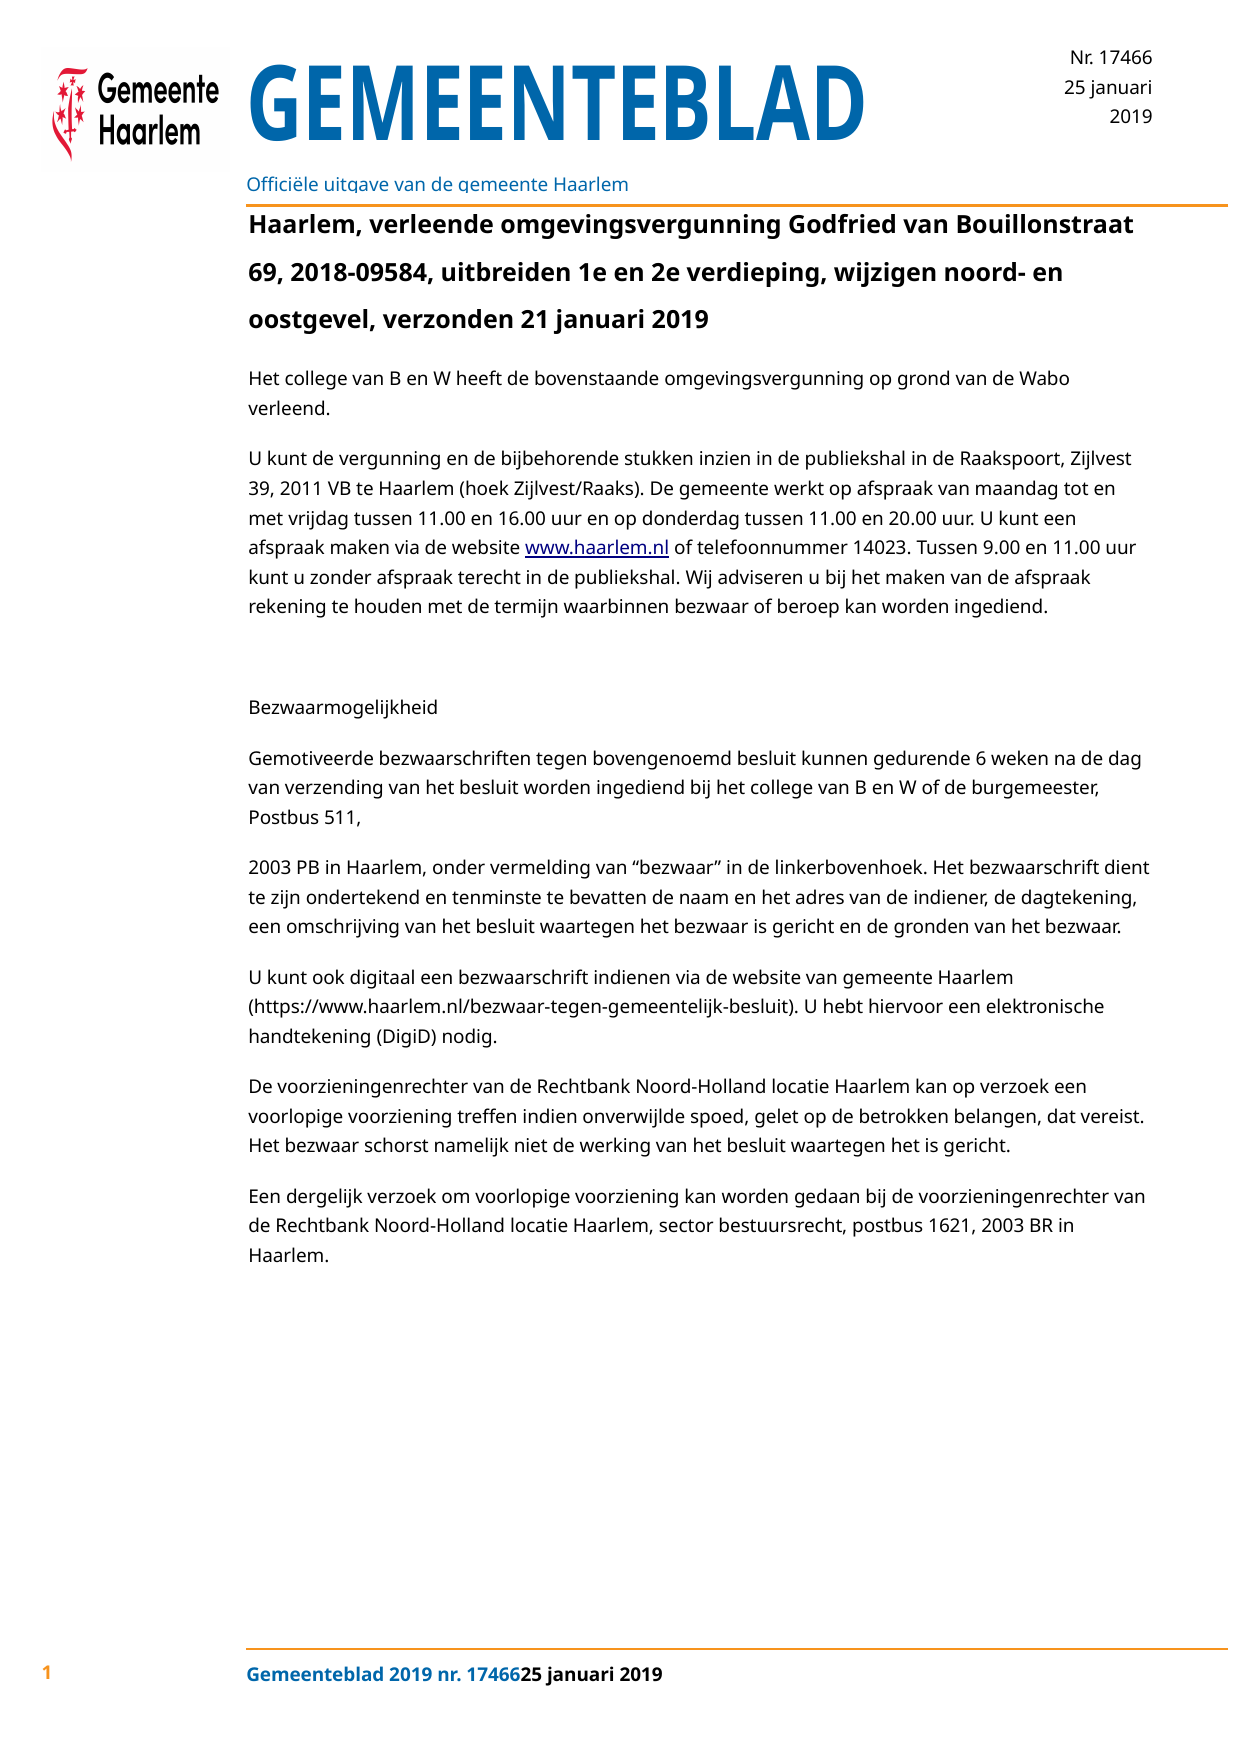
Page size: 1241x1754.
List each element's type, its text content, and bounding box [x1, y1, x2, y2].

text Een dergelijk verzoek om voorlopige voorziening kan worden gedaan bij de voorzieningenrechter van de Rechtbank Noord-Holland locatie Haarlem, sector bestuursrecht, postbus 1621, 2003 BR in Haarlem. [248, 1183, 1152, 1268]
text U kunt de vergunning en de bijbehorende stukken inzien in de publiekshal in de Raakspoort, Zijlvest 39, 2011 VB te Haarlem (hoek Zijlvest/Raaks). De gemeente werkt op afspraak van maandag tot en met vrijdag tussen 11.00 en 16.00 uur en op donderdag tussen 11.00 en 20.00 uur. U kunt een afspraak maken via de website www.haarlem.nl of telefoonnummer 14023. Tussen 9.00 en 11.00 uur kunt u zonder afspraak terecht in de publiekshal. Wij adviseren u bij het maken van de afspraak rekening te houden met de termijn waarbinnen bezwaar of beroep kan worden ingediend. [248, 446, 1152, 619]
text Haarlem, verleende omgevingsvergunning Godfried van Bouillonstraat 69, 2018-09584, uitbreiden 1e en 2e verdieping, wijzigen noord- en oostgevel, verzonden 21 januari 2019 [248, 207, 1152, 336]
text U kunt ook digitaal een bezwaarschrift indienen via de website van gemeente Haarlem (https://www.haarlem.nl/bezwaar-tegen-gemeentelijk-besluit). U hebt hiervoor een elektronische handtekening (DigiD) nodig. [248, 964, 1152, 1049]
picture [41, 47, 231, 172]
text De voorzieningenrechter van de Rechtbank Noord-Holland locatie Haarlem kan op verzoek een voorlopige voorziening treffen indien onverwijlde spoed, gelet op de betrokken belangen, dat vereist. Het bezwaar schorst namelijk niet de werking van het besluit waartegen het is gericht. [248, 1073, 1152, 1158]
text 2003 PB in Haarlem, onder vermelding van “bezwaar” in de linkerbovenhoek. Het bezwaarschrift dient te zijn ondertekend en tenminste te bevatten de naam en het adres van de indiener, de dagtekening, een omschrijving van het besluit waartegen het bezwaar is gericht en de gronden van het bezwaar. [248, 854, 1152, 939]
text Bezwaarmogelijkheid [248, 694, 1152, 720]
text Gemotiveerde bezwaarschriften tegen bovengenoemd besluit kunnen gedurende 6 weken na de dag van verzending van het besluit worden ingediend bij het college van B en W of de burgemeester, Postbus 511, [248, 745, 1152, 829]
text Het college van B en W heeft de bovenstaande omgevingsvergunning op grond van de Wabo verleend. [248, 366, 1152, 421]
